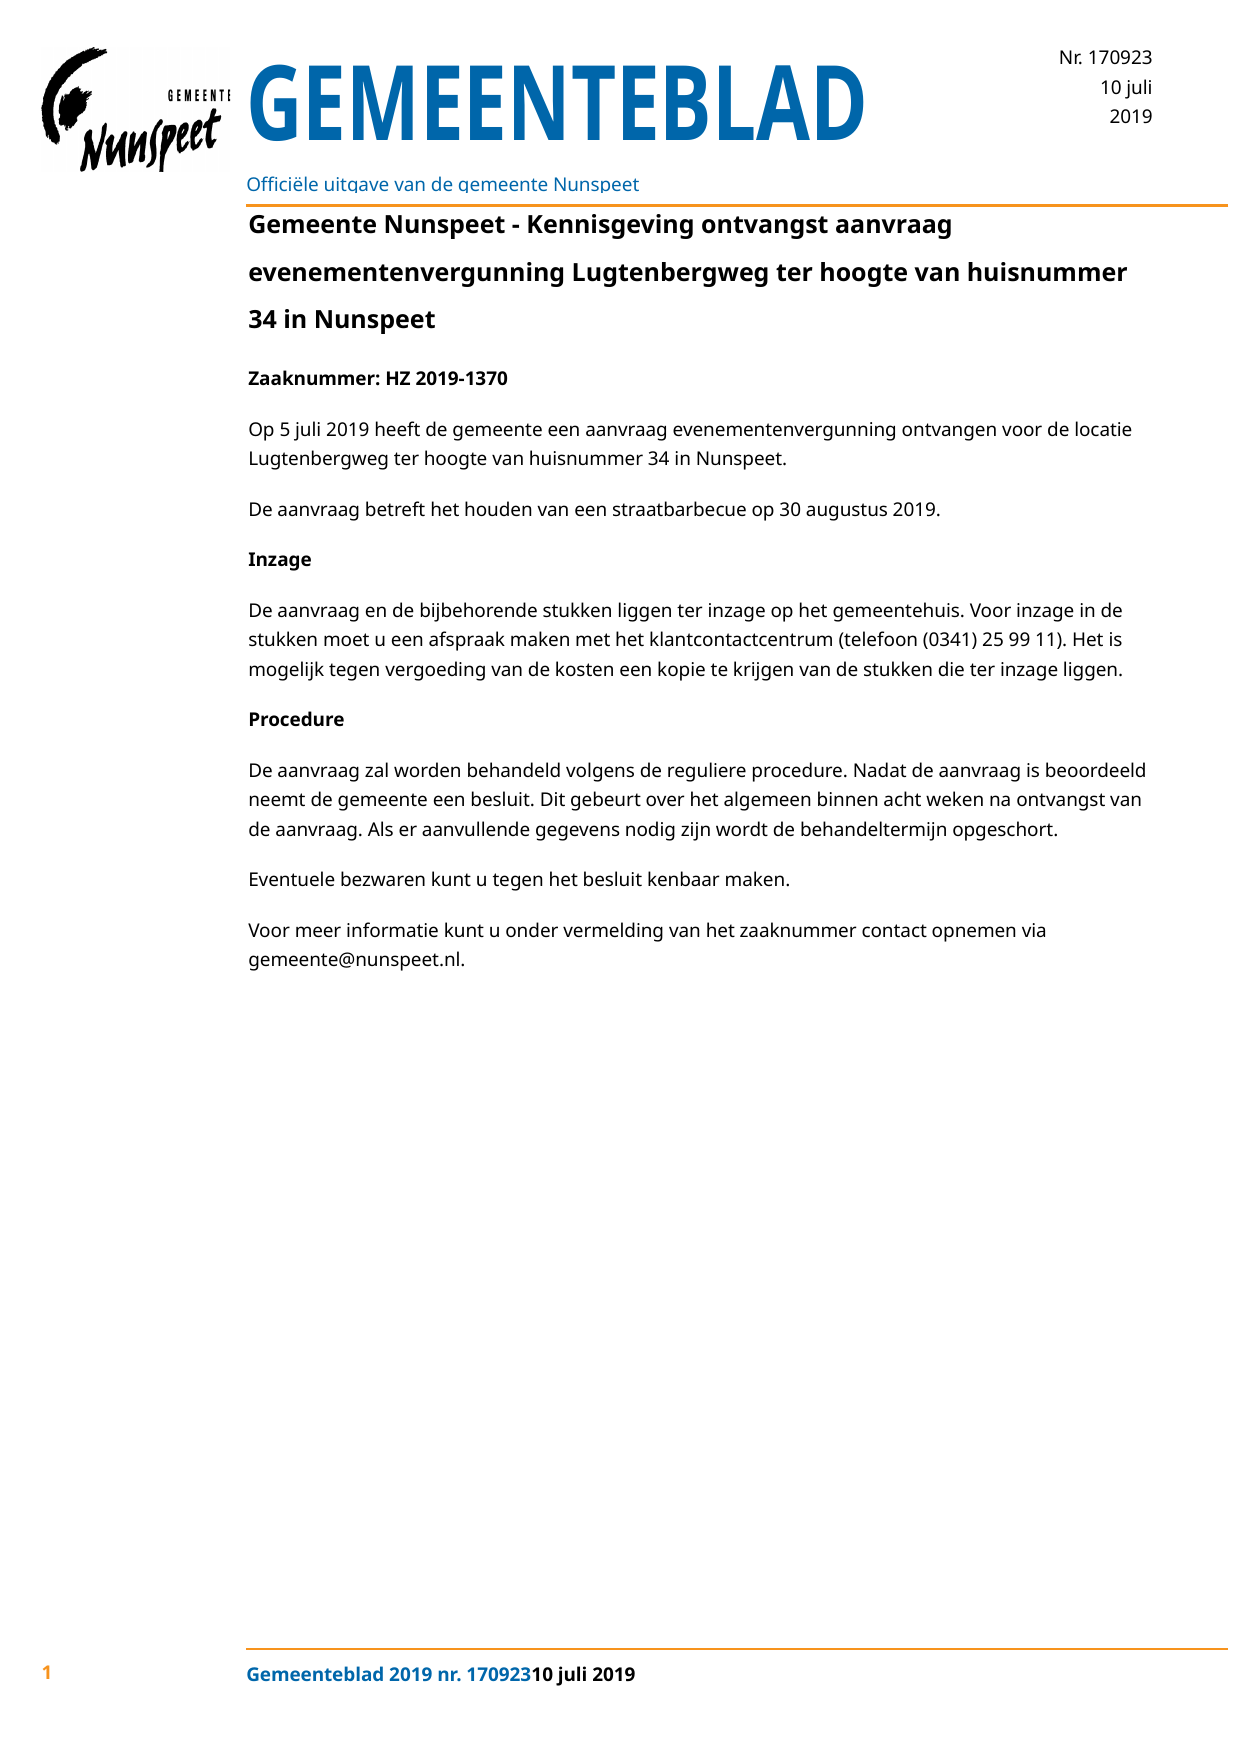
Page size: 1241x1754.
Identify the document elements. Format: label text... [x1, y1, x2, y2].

text De aanvraag betreft het houden van een straatbarbecue op 30 augustus 2019. [248, 496, 1152, 522]
text De aanvraag zal worden behandeld volgens de reguliere procedure. Nadat de aanvraag is beoordeeld neemt de gemeente een besluit. Dit gebeurt over het algemeen binnen acht weken na ontvangst van de aanvraag. Als er aanvullende gegevens nodig zijn wordt de behandeltermijn opgeschort. [248, 757, 1152, 842]
text De aanvraag en de bijbehorende stukken liggen ter inzage op het gemeentehuis. Voor inzage in de stukken moet u een afspraak maken met het klantcontactcentrum (telefoon (0341) 25 99 11). Het is mogelijk tegen vergoeding van de kosten een kopie te krijgen van de stukken die ter inzage liggen. [248, 597, 1152, 682]
text Zaaknummer: HZ 2019-1370 [248, 366, 1152, 391]
text Gemeente Nunspeet - Kennisgeving ontvangst aanvraag evenementenvergunning Lugtenbergweg ter hoogte van huisnummer 34 in Nunspeet [248, 207, 1152, 336]
text Procedure [248, 706, 1152, 732]
text Inzage [248, 546, 1152, 572]
text Voor meer informatie kunt u onder vermelding van het zaaknummer contact opnemen via gemeente@nunspeet.nl. [248, 917, 1152, 972]
text Eventuele bezwaren kunt u tegen het besluit kenbaar maken. [248, 866, 1152, 892]
picture [41, 47, 231, 172]
text Op 5 juli 2019 heeft de gemeente een aanvraag evenementenvergunning ontvangen voor de locatie Lugtenbergweg ter hoogte van huisnummer 34 in Nunspeet. [248, 416, 1152, 471]
